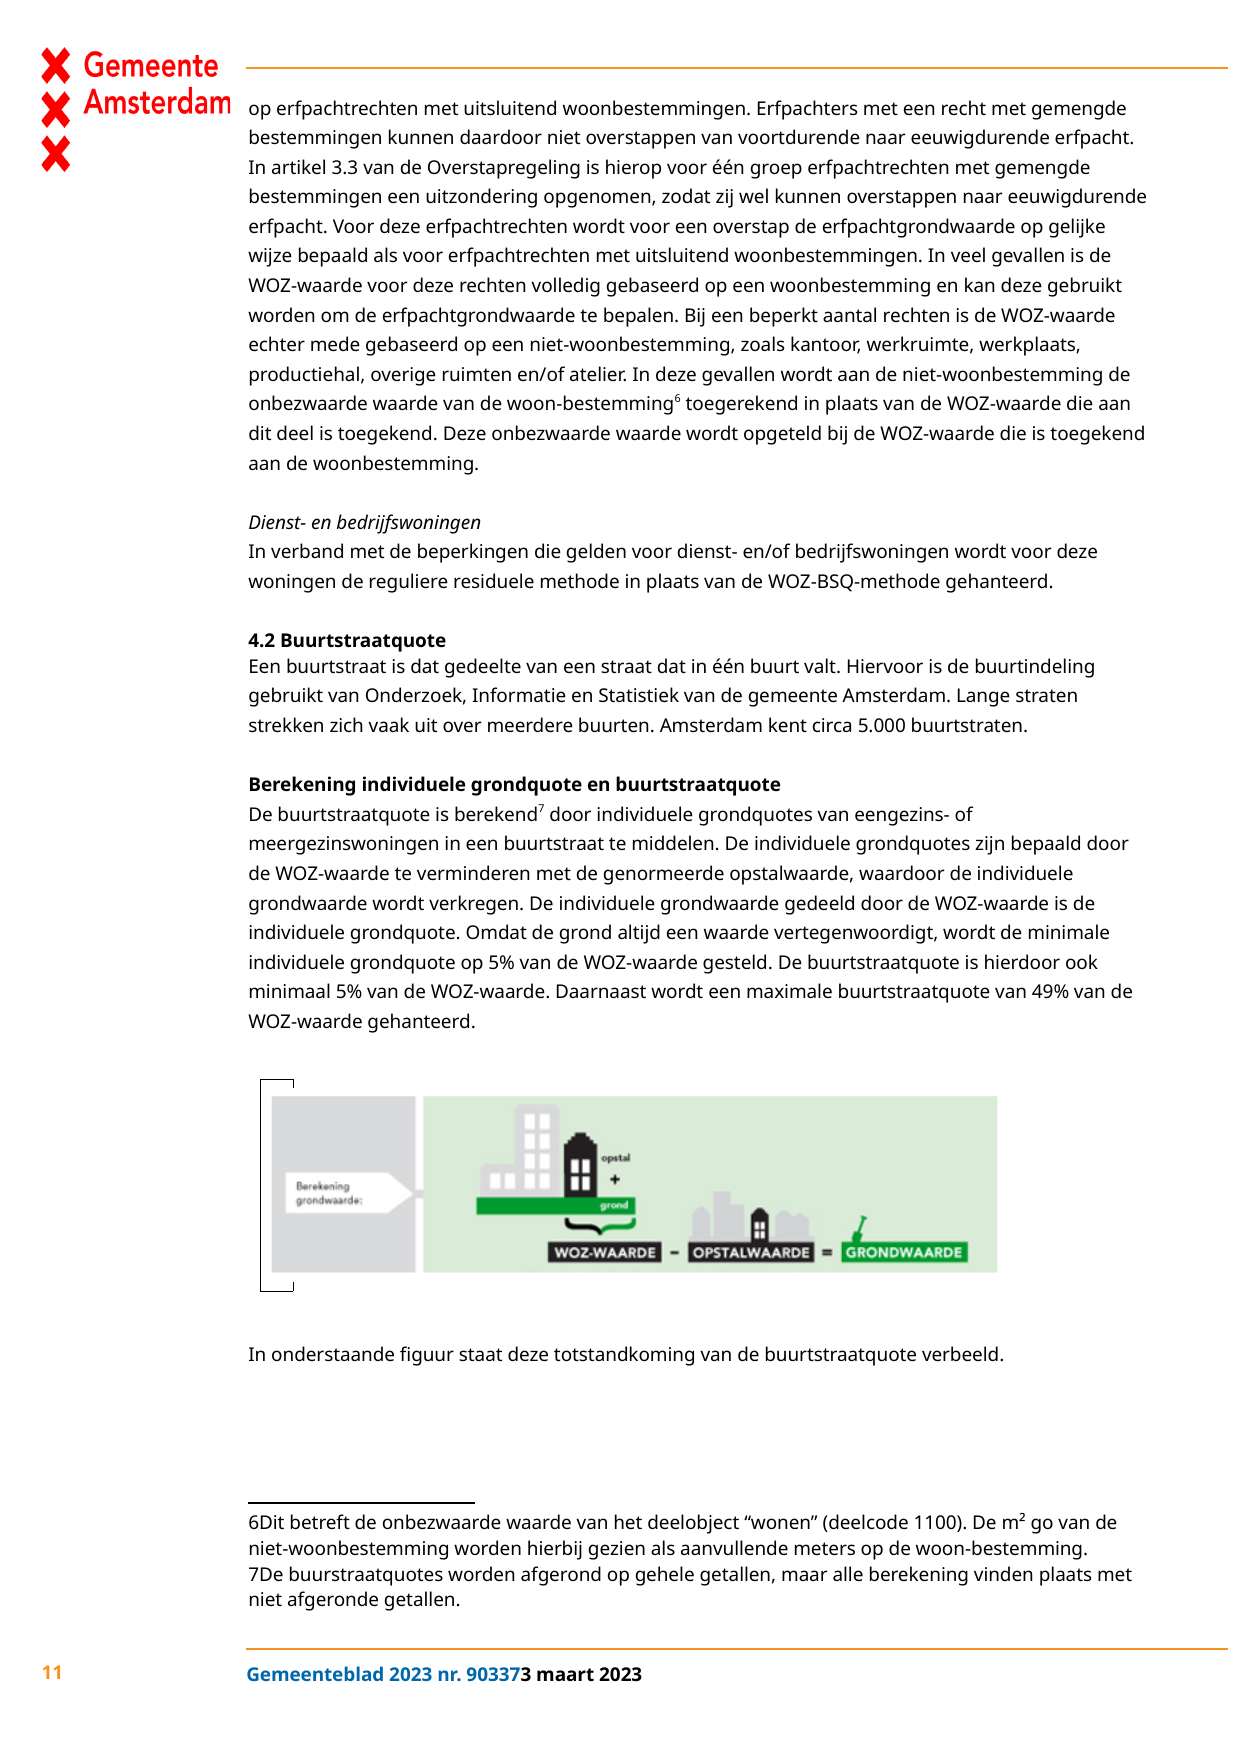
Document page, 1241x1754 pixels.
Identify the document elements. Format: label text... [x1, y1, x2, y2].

text 4.2 Buurtstraatquote [248, 627, 1152, 653]
text Dit betreft de onbezwaarde waarde van het deelobject “wonen” (deelcode 1100). De m² go van de niet-woonbestemming worden hierbij gezien als aanvullende meters op de woon-bestemming. [248, 1509, 1152, 1561]
text In verband met de beperkingen die gelden voor dienst- en/of bedrijfswoningen wordt voor deze woningen de reguliere residuele methode in plaats van de WOZ-BSQ-methode gehanteerd. [248, 538, 1152, 594]
text Berekening individuele grondquote en buurtstraatquote [248, 771, 1152, 797]
text Dienst- en bedrijfswoningen [248, 509, 1152, 535]
text op erfpachtrechten met uitsluitend woonbestemmingen. Erfpachters met een recht met gemengde bestemmingen kunnen daardoor niet overstappen van voortdurende naar eeuwigdurende erfpacht. In artikel 3.3 van de Overstapregeling is hierop voor één groep erfpachtrechten met gemengde bestemmingen een uitzondering opgenomen, zodat zij wel kunnen overstappen naar eeuwigdurende erfpacht. Voor deze erfpachtrechten wordt voor een overstap de erfpachtgrondwaarde op gelijke wijze bepaald als voor erfpachtrechten met uitsluitend woonbestemmingen. In veel gevallen is de WOZ-waarde voor deze rechten volledig gebaseerd op een woonbestemming en kan deze gebruikt worden om de erfpachtgrondwaarde te bepalen. Bij een beperkt aantal rechten is de WOZ-waarde echter mede gebaseerd op een niet-woonbestemming, zoals kantoor, werkruimte, werkplaats, productiehal, overige ruimten en/of atelier. In deze gevallen wordt aan de niet-woonbestemming de onbezwaarde waarde van de woon-bestemming toegerekend in plaats van de WOZ-waarde die aan dit deel is toegekend. Deze onbezwaarde waarde wordt opgeteld bij de WOZ-waarde die is toegekend aan de woonbestemming. [248, 95, 1152, 476]
text De buurtstraatquote is berekend door individuele grondquotes van eengezins- of meergezinswoningen in een buurtstraat te middelen. De individuele grondquotes zijn bepaald door de WOZ-waarde te verminderen met de genormeerde opstalwaarde, waardoor de individuele grondwaarde wordt verkregen. De individuele grondwaarde gedeeld door de WOZ-waarde is de individuele grondquote. Omdat de grond altijd een waarde vertegenwoordigt, wordt de minimale individuele grondquote op 5% van de WOZ-waarde gesteld. De buurtstraatquote is hierdoor ook minimaal 5% van de WOZ-waarde. Daarnaast wordt een maximale buurtstraatquote van 49% van de WOZ-waarde gehanteerd. [248, 801, 1152, 1034]
picture [268, 1088, 1008, 1282]
text De buurstraatquotes worden afgerond op gehele getallen, maar alle berekening vinden plaats met niet afgeronde getallen. [248, 1561, 1152, 1612]
text Een buurtstraat is dat gedeelte van een straat dat in één buurt valt. Hiervoor is de buurtindeling gebruikt van Onderzoek, Informatie en Statistiek van de gemeente Amsterdam. Lange straten strekken zich vaak uit over meerdere buurten. Amsterdam kent circa 5.000 buurtstraten. [248, 653, 1152, 738]
picture [41, 47, 231, 172]
text In onderstaande figuur staat deze totstandkoming van de buurtstraatquote verbeeld. [248, 1342, 1152, 1367]
